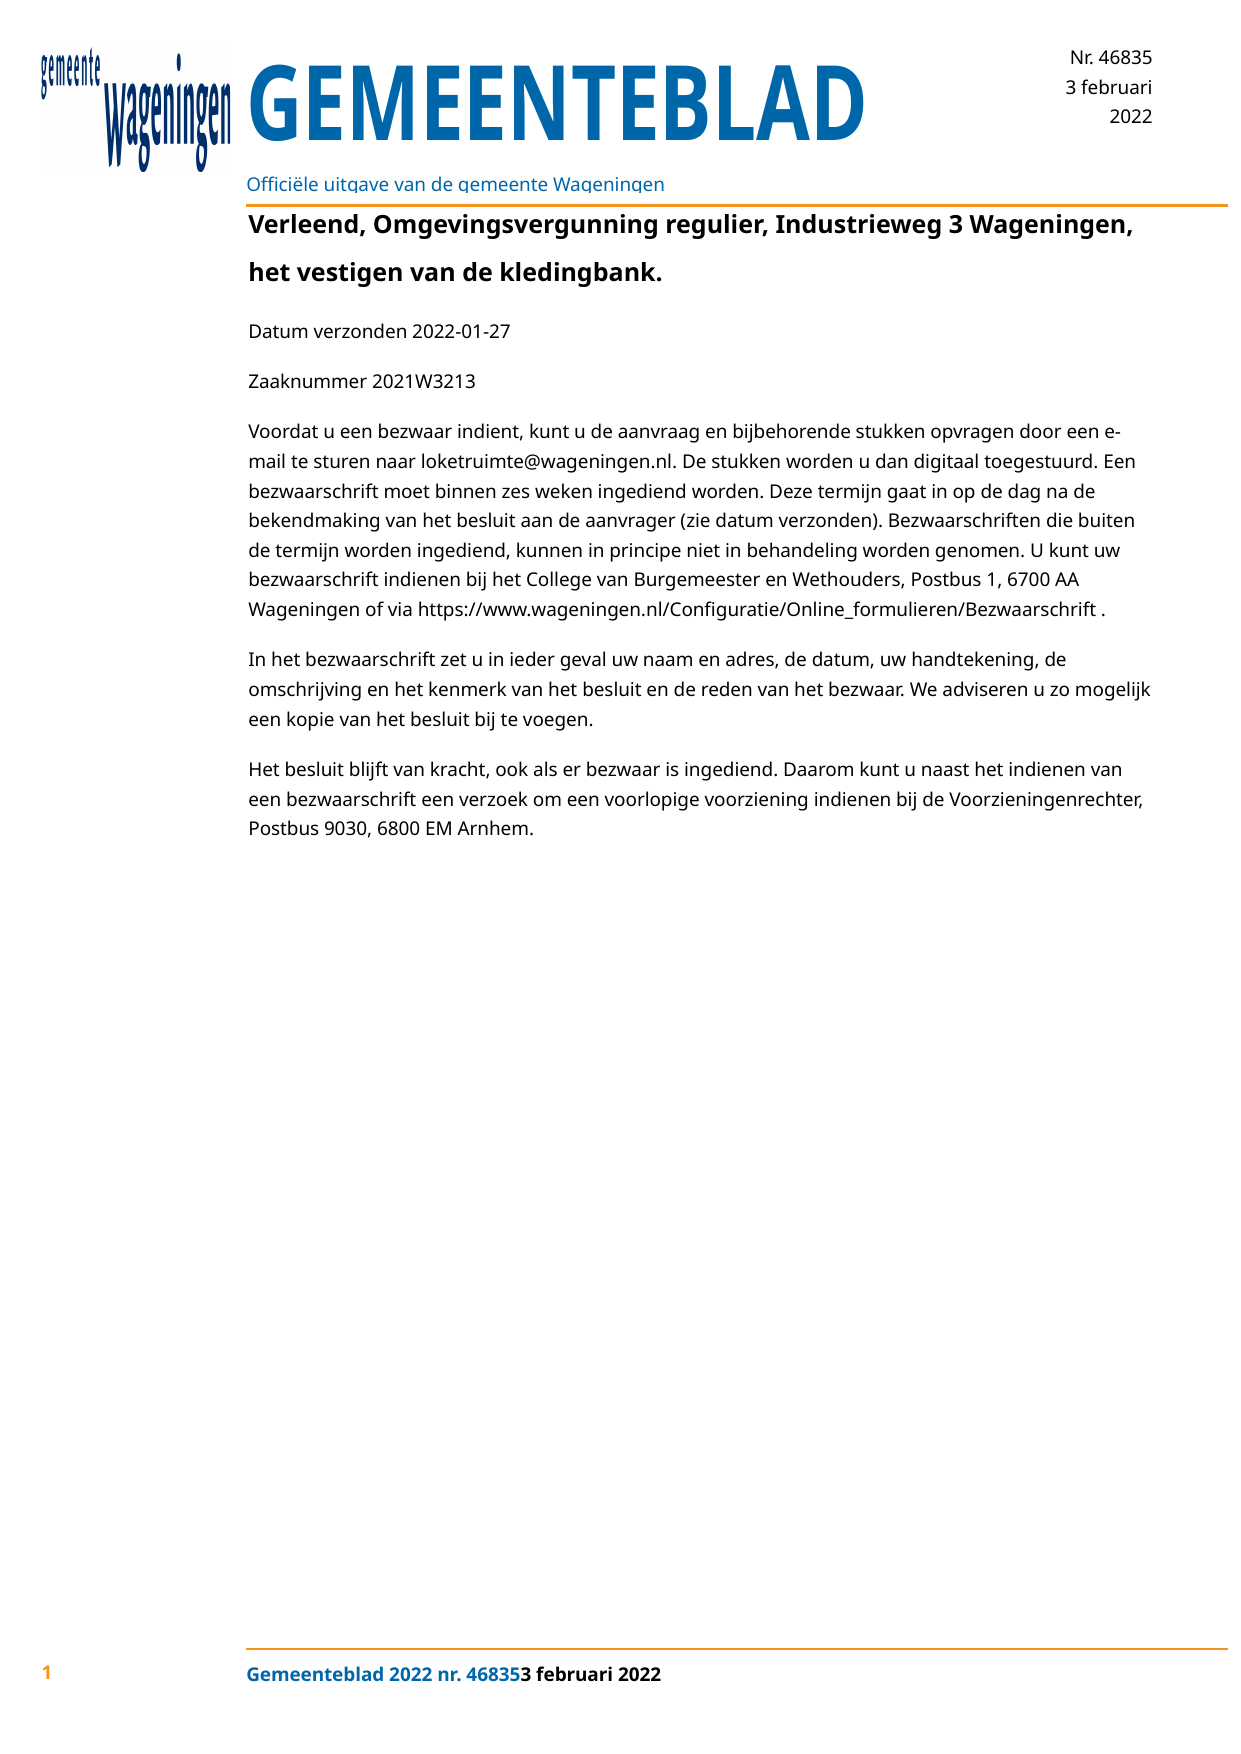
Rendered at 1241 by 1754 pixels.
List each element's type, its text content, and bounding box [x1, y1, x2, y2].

text Verleend, Omgevingsvergunning regulier, Industrieweg 3 Wageningen, het vestigen van de kledingbank. [248, 207, 1152, 288]
text In het bezwaarschrift zet u in ieder geval uw naam en adres, de datum, uw handtekening, de omschrijving en het kenmerk van het besluit en de reden van het bezwaar. We adviseren u zo mogelijk een kopie van het besluit bij te voegen. [248, 647, 1152, 732]
text Datum verzonden 2022-01-27 [248, 318, 1152, 344]
picture [41, 47, 231, 172]
text Zaaknummer 2021W3213 [248, 368, 1152, 394]
text Het besluit blijft van kracht, ook als er bezwaar is ingediend. Daarom kunt u naast het indienen van een bezwaarschrift een verzoek om een voorlopige voorziening indienen bij de Voorzieningenrechter, Postbus 9030, 6800 EM Arnhem. [248, 756, 1152, 841]
text Voordat u een bezwaar indient, kunt u de aanvraag en bijbehorende stukken opvragen door een e-mail te sturen naar loketruimte@wageningen.nl. De stukken worden u dan digitaal toegestuurd. Een bezwaarschrift moet binnen zes weken ingediend worden. Deze termijn gaat in op de dag na de bekendmaking van het besluit aan de aanvrager (zie datum verzonden). Bezwaarschriften die buiten de termijn worden ingediend, kunnen in principe niet in behandeling worden genomen. U kunt uw bezwaarschrift indienen bij het College van Burgemeester en Wethouders, Postbus 1, 6700 AA Wageningen of via https://www.wageningen.nl/Configuratie/Online_formulieren/Bezwaarschrift . [248, 419, 1152, 622]
